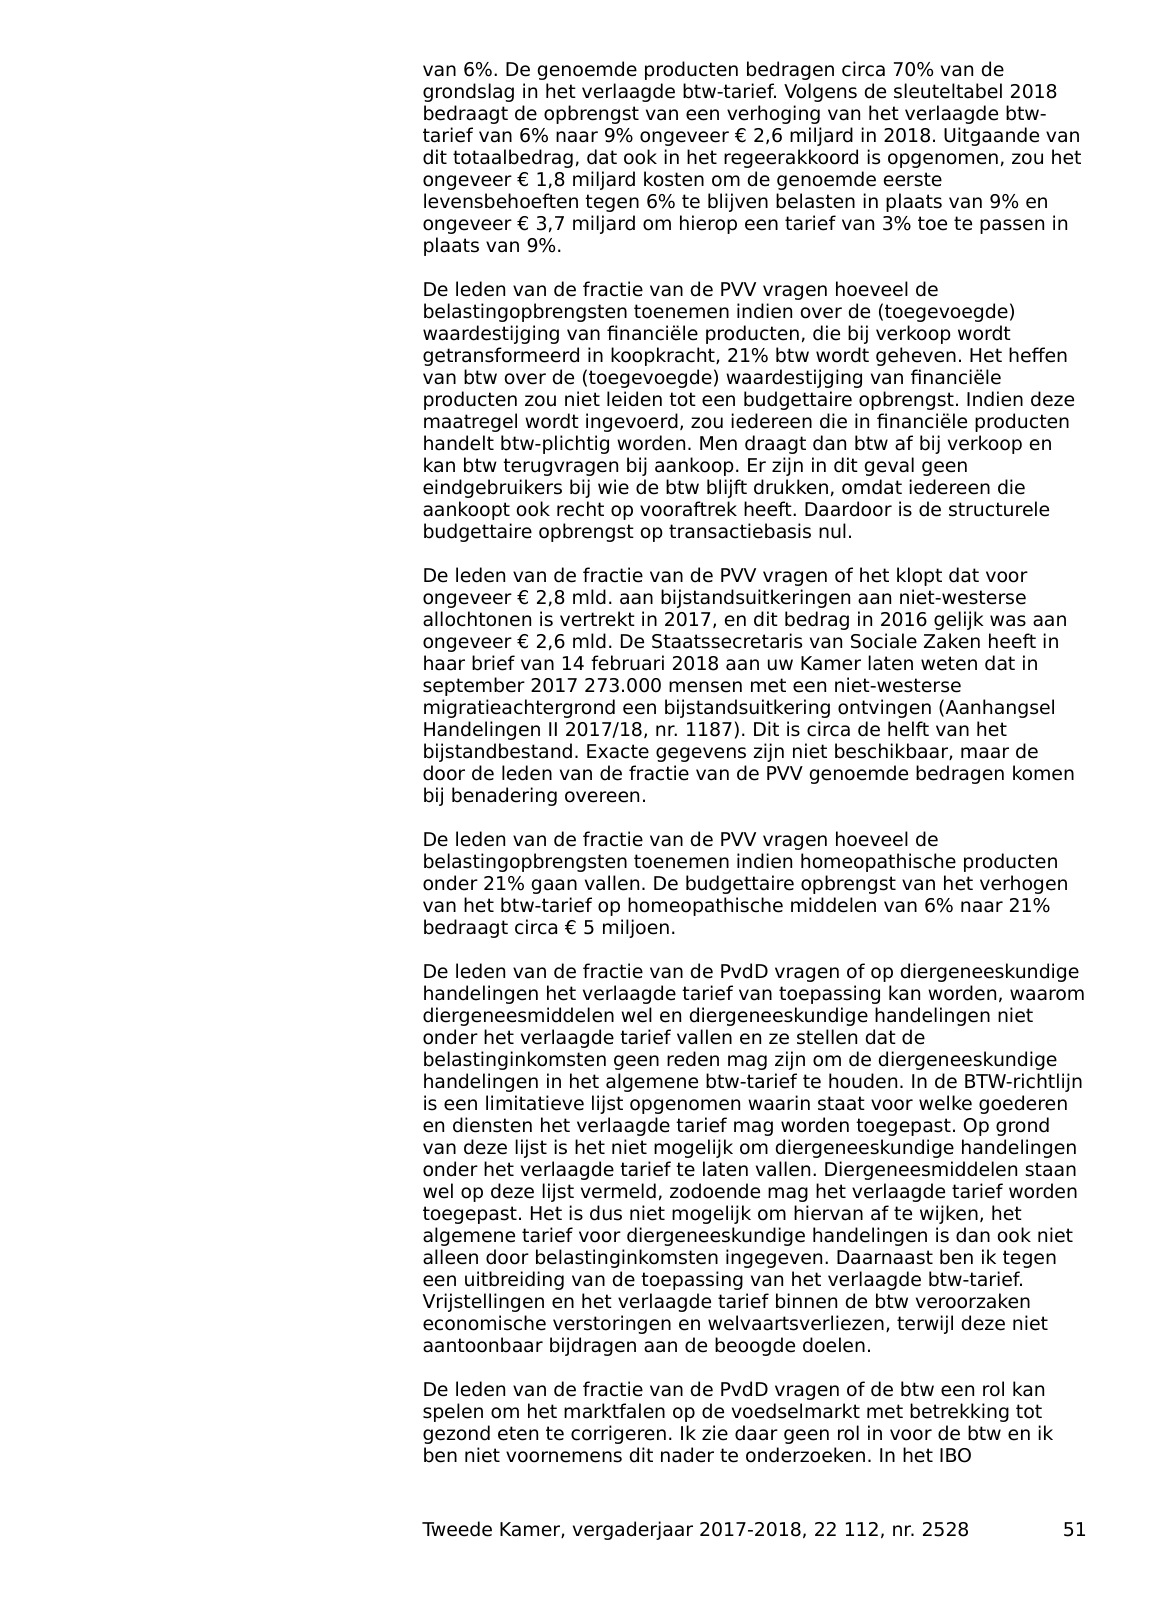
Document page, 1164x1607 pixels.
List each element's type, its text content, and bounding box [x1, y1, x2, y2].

text van 6%. De genoemde producten bedragen circa 70% van de grondslag in het verlaagde btw-tarief. Volgens de sleuteltabel 2018 bedraagt de opbrengst van een verhoging van het verlaagde btw-tarief van 6% naar 9% ongeveer € 2,6 miljard in 2018. Uitgaande van dit totaalbedrag, dat ook in het regeerakkoord is opgenomen, zou het ongeveer € 1,8 miljard kosten om de genoemde eerste levensbehoeften tegen 6% te blijven belasten in plaats van 9% en ongeveer € 3,7 miljard om hierop een tarief van 3% toe te passen in plaats van 9%. [422, 59, 1087, 257]
text De leden van de fractie van de PVV vragen of het klopt dat voor ongeveer € 2,8 mld. aan bijstandsuitkeringen aan niet-westerse allochtonen is vertrekt in 2017, en dit bedrag in 2016 gelijk was aan ongeveer € 2,6 mld. De Staatssecretaris van Sociale Zaken heeft in haar brief van 14 februari 2018 aan uw Kamer laten weten dat in september 2017 273.000 mensen met een niet-westerse migratieachtergrond een bijstandsuitkering ontvingen (Aanhangsel Handelingen II 2017/18, nr. 1187). Dit is circa de helft van het bijstandbestand. Exacte gegevens zijn niet beschikbaar, maar de door de leden van de fractie van de PVV genoemde bedragen komen bij benadering overeen. [422, 565, 1087, 807]
text De leden van de fractie van de PVV vragen hoeveel de belastingopbrengsten toenemen indien homeopathische producten onder 21% gaan vallen. De budgettaire opbrengst van het verhogen van het btw-tarief op homeopathische middelen van 6% naar 21% bedraagt circa € 5 miljoen. [422, 829, 1087, 939]
text De leden van de fractie van de PvdD vragen of op diergeneeskundige handelingen het verlaagde tarief van toepassing kan worden, waarom diergeneesmiddelen wel en diergeneeskundige handelingen niet onder het verlaagde tarief vallen en ze stellen dat de belastinginkomsten geen reden mag zijn om de diergeneeskundige handelingen in het algemene btw-tarief te houden. In de BTW-richtlijn is een limitatieve lijst opgenomen waarin staat voor welke goederen en diensten het verlaagde tarief mag worden toegepast. Op grond van deze lijst is het niet mogelijk om diergeneeskundige handelingen onder het verlaagde tarief te laten vallen. Diergeneesmiddelen staan wel op deze lijst vermeld, zodoende mag het verlaagde tarief worden toegepast. Het is dus niet mogelijk om hiervan af te wijken, het algemene tarief voor diergeneeskundige handelingen is dan ook niet alleen door belastinginkomsten ingegeven. Daarnaast ben ik tegen een uitbreiding van de toepassing van het verlaagde btw-tarief. Vrijstellingen en het verlaagde tarief binnen de btw veroorzaken economische verstoringen en welvaartsverliezen, terwijl deze niet aantoonbaar bijdragen aan de beoogde doelen. [422, 961, 1087, 1357]
text De leden van de fractie van de PvdD vragen of de btw een rol kan spelen om het marktfalen op de voedselmarkt met betrekking tot gezond eten te corrigeren. Ik zie daar geen rol in voor de btw en ik ben niet voornemens dit nader te onderzoeken. In het IBO [422, 1379, 1087, 1467]
text De leden van de fractie van de PVV vragen hoeveel de belastingopbrengsten toenemen indien over de (toegevoegde) waardestijging van financiële producten, die bij verkoop wordt getransformeerd in koopkracht, 21% btw wordt geheven. Het heffen van btw over de (toegevoegde) waardestijging van financiële producten zou niet leiden tot een budgettaire opbrengst. Indien deze maatregel wordt ingevoerd, zou iedereen die in financiële producten handelt btw-plichtig worden. Men draagt dan btw af bij verkoop en kan btw terugvragen bij aankoop. Er zijn in dit geval geen eindgebruikers bij wie de btw blijft drukken, omdat iedereen die aankoopt ook recht op vooraftrek heeft. Daardoor is de structurele budgettaire opbrengst op transactiebasis nul. [422, 279, 1087, 543]
